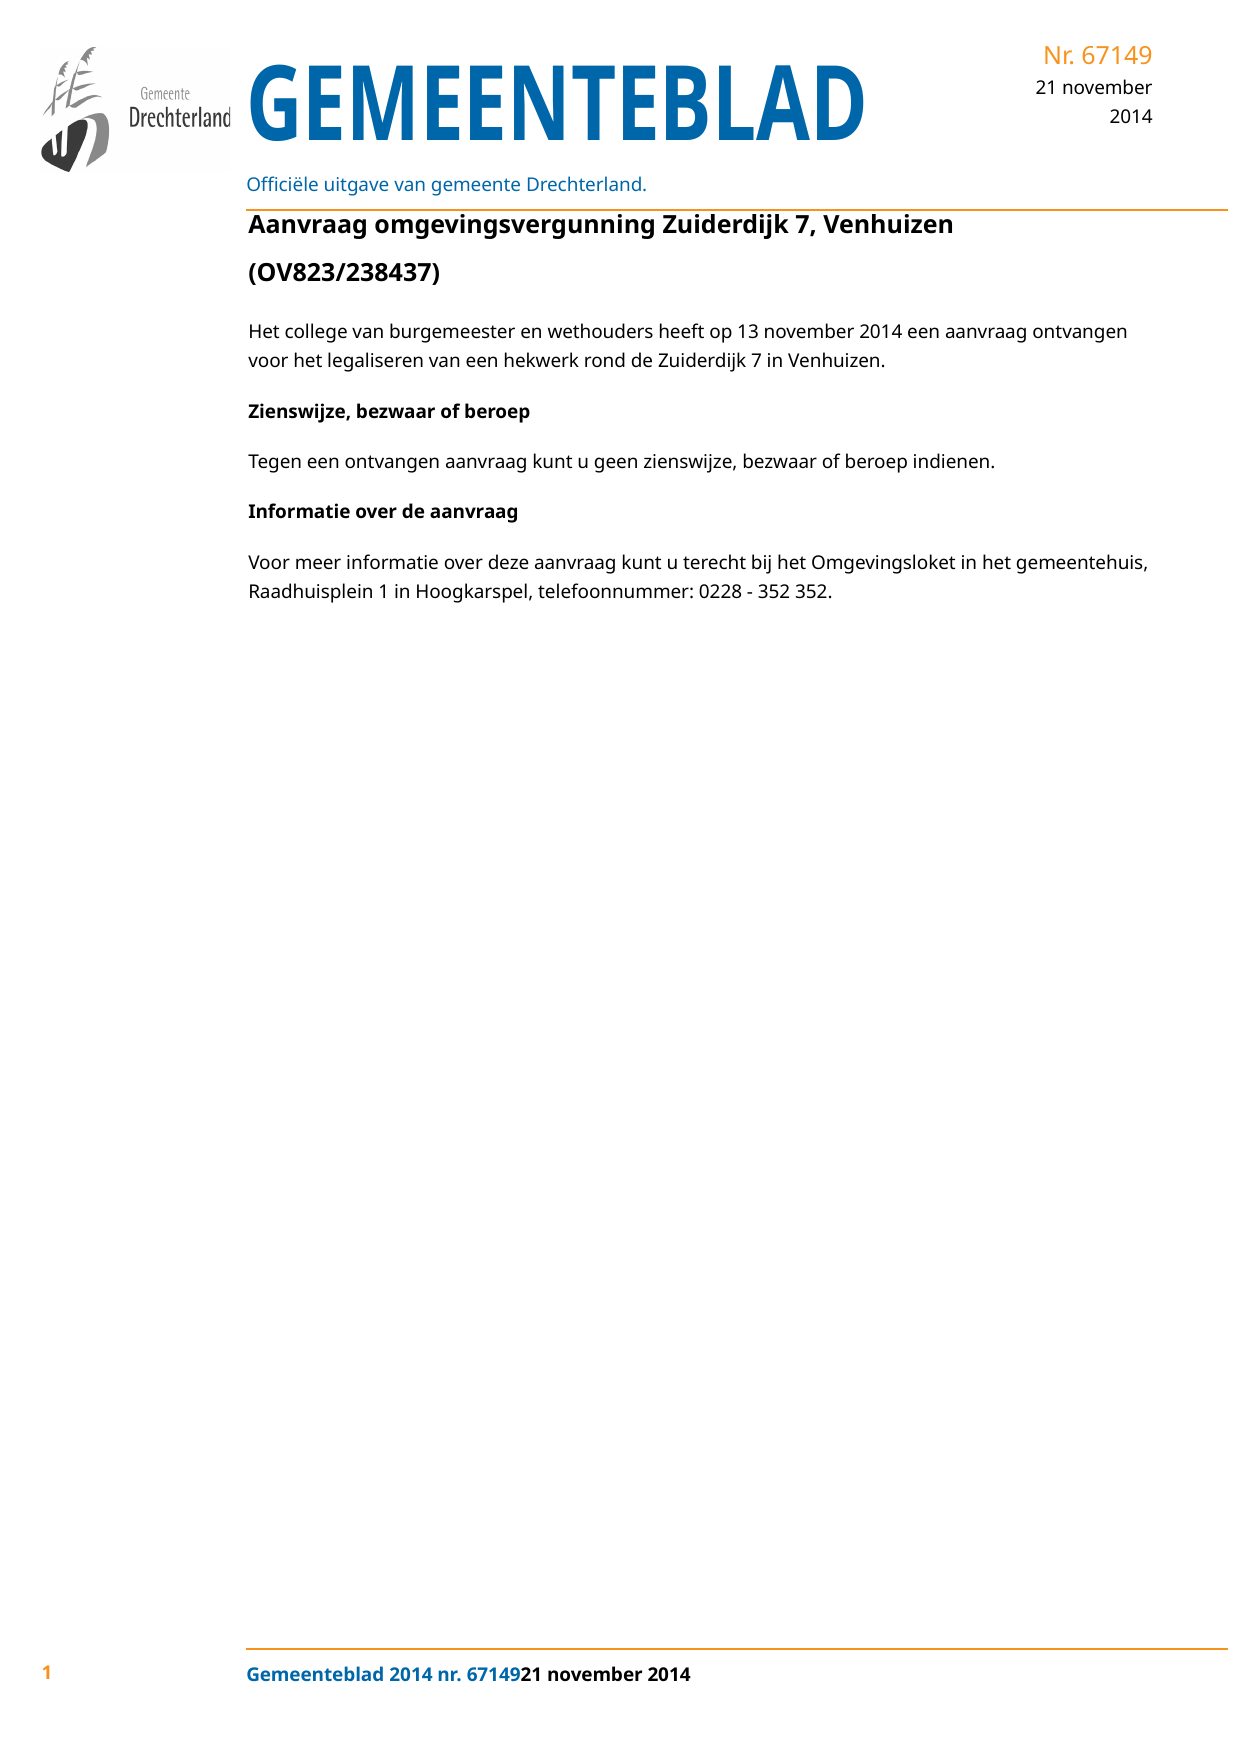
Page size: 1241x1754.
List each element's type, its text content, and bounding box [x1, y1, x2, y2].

picture [41, 47, 231, 172]
text Voor meer informatie over deze aanvraag kunt u terecht bij het Omgevingsloket in het gemeentehuis, Raadhuisplein 1 in Hoogkarspel, telefoonnummer: 0228 - 352 352. [248, 549, 1152, 604]
text Zienswijze, bezwaar of beroep [248, 398, 1152, 424]
text Aanvraag omgevingsvergunning Zuiderdijk 7, Venhuizen (OV823/238437) [248, 211, 1152, 288]
text Tegen een ontvangen aanvraag kunt u geen zienswijze, bezwaar of beroep indienen. [248, 448, 1152, 474]
text Informatie over de aanvraag [248, 499, 1152, 524]
text Het college van burgemeester en wethouders heeft op 13 november 2014 een aanvraag ontvangen voor het legaliseren van een hekwerk rond de Zuiderdijk 7 in Venhuizen. [248, 318, 1152, 373]
